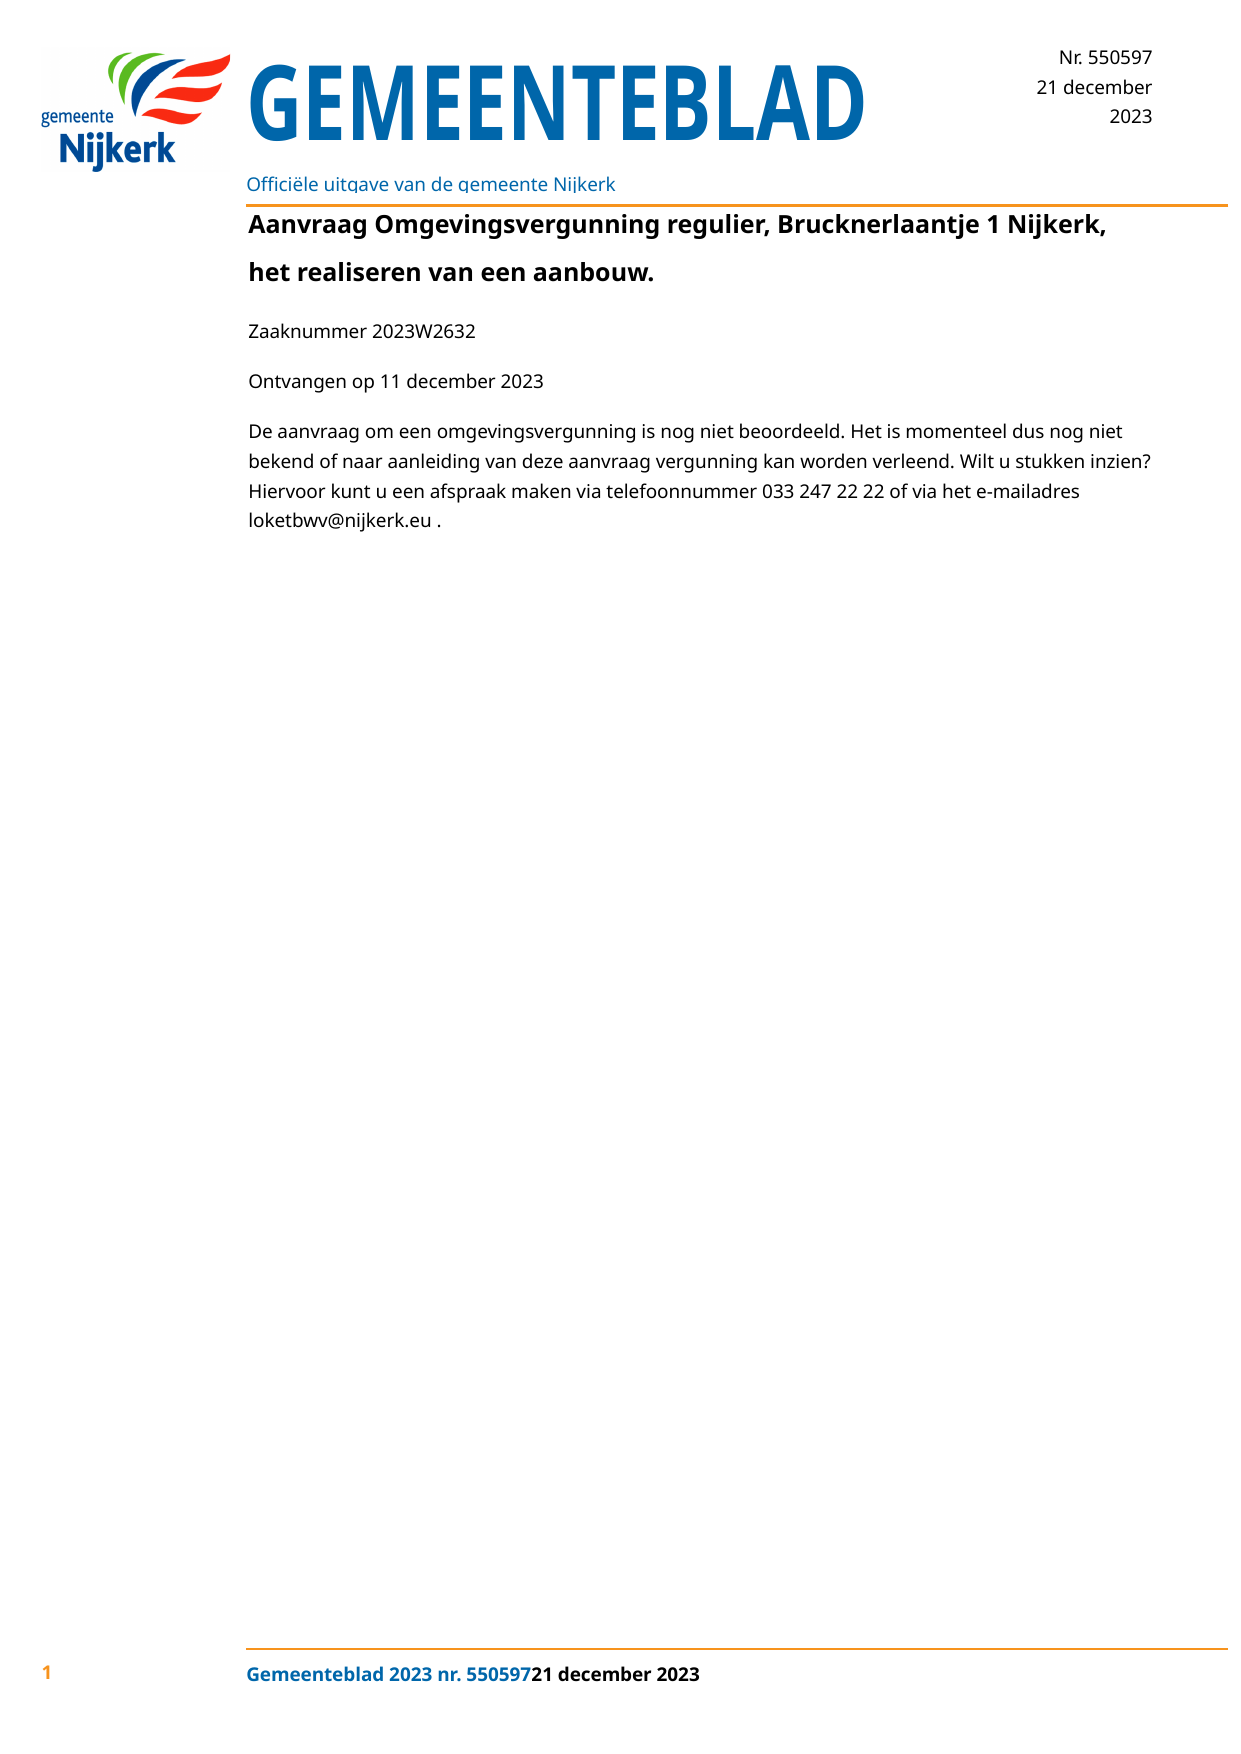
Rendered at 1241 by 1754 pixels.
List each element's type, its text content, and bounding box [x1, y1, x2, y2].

text Aanvraag Omgevingsvergunning regulier, Brucknerlaantje 1 Nijkerk, het realiseren van een aanbouw. [248, 207, 1152, 288]
text De aanvraag om een omgevingsvergunning is nog niet beoordeeld. Het is momenteel dus nog niet bekend of naar aanleiding van deze aanvraag vergunning kan worden verleend. Wilt u stukken inzien? Hiervoor kunt u een afspraak maken via telefoonnummer 033 247 22 22 of via het e-mailadres loketbwv@nijkerk.eu . [248, 419, 1152, 533]
text Ontvangen op 11 december 2023 [248, 368, 1152, 394]
text Zaaknummer 2023W2632 [248, 318, 1152, 344]
picture [41, 47, 231, 172]
